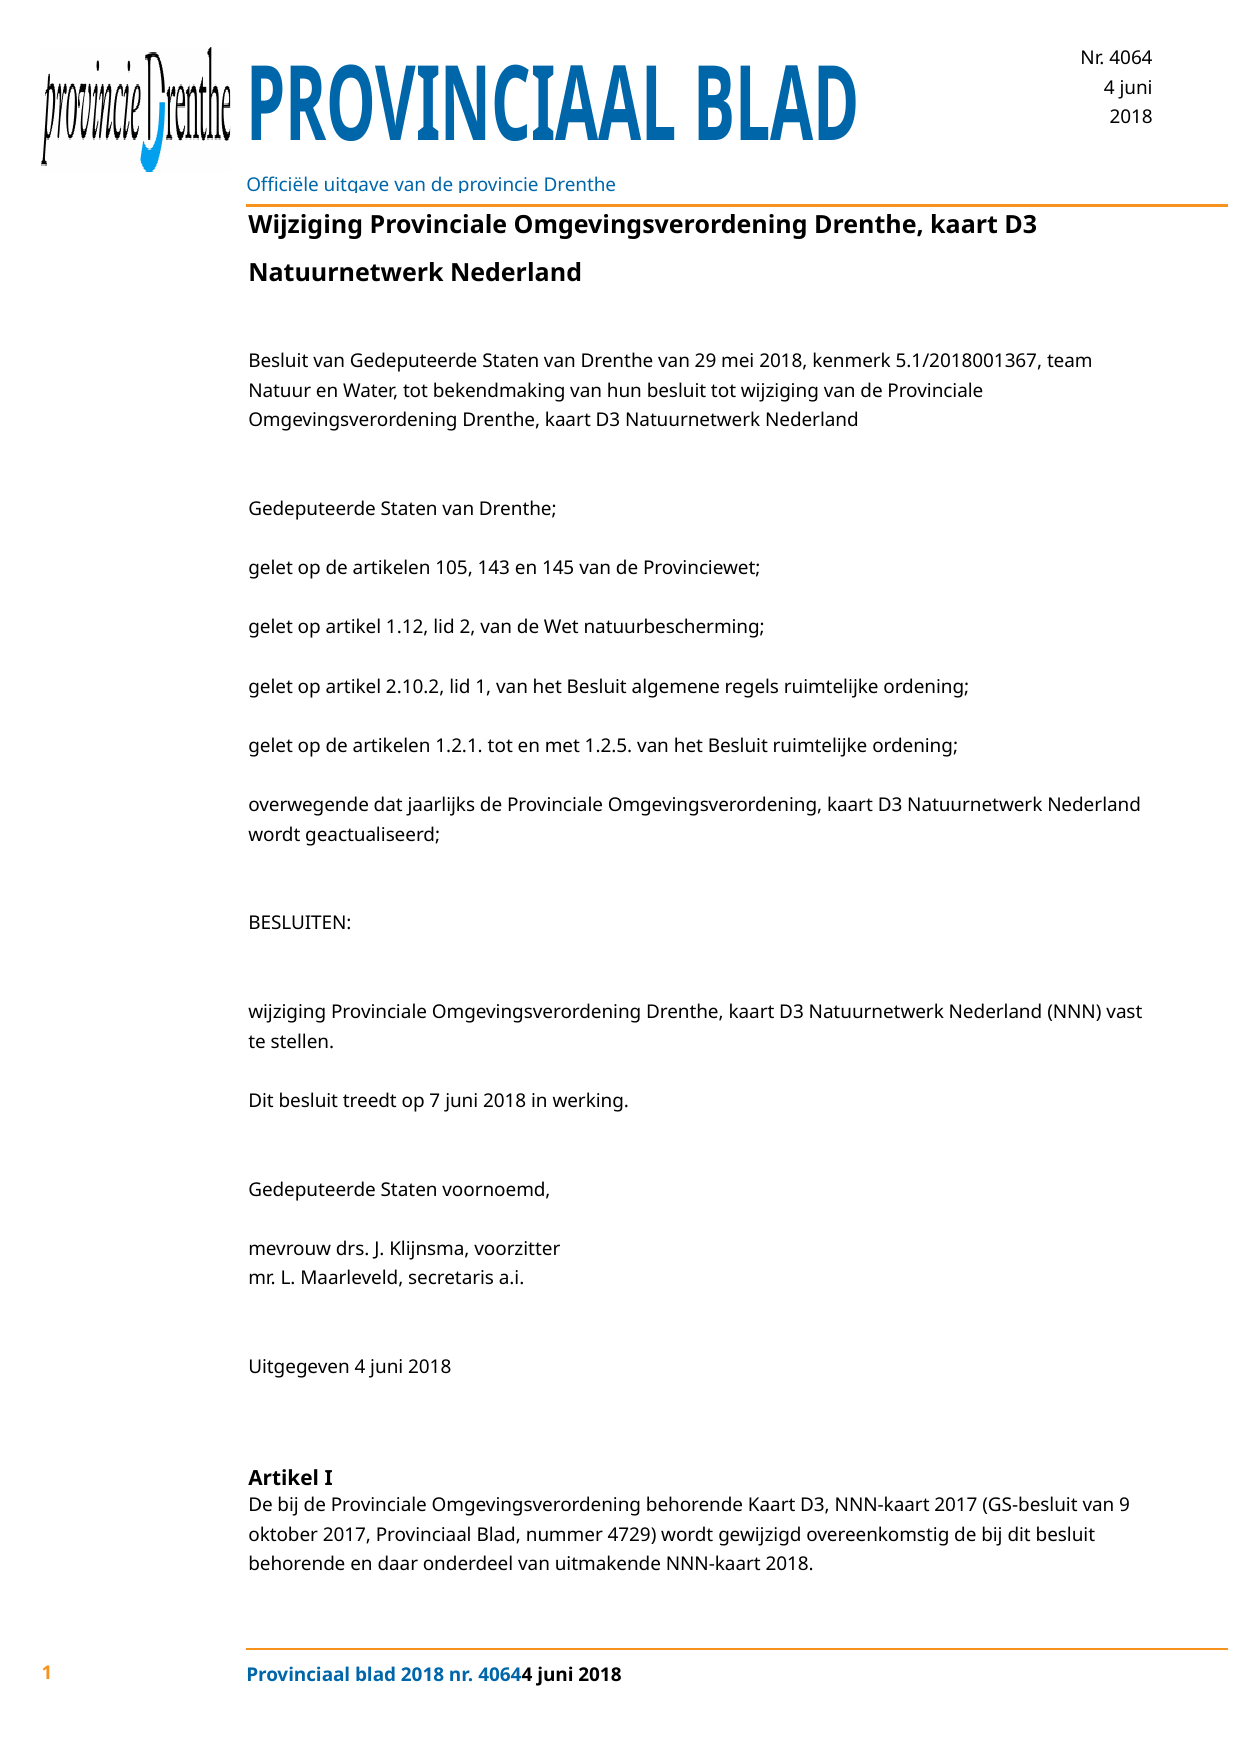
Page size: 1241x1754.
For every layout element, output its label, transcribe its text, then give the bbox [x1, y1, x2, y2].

text mevrouw drs. J. Klijnsma, voorzitter [248, 1235, 1152, 1261]
text gelet op artikel 1.12, lid 2, van de Wet natuurbescherming; [248, 614, 1152, 639]
text De bij de Provinciale Omgevingsverordening behorende Kaart D3, NNN-kaart 2017 (GS-besluit van 9 oktober 2017, Provinciaal Blad, nummer 4729) wordt gewijzigd overeenkomstig de bij dit besluit behorende en daar onderdeel van uitmakende NNN-kaart 2018. [248, 1491, 1152, 1576]
text Artikel I [248, 1463, 1152, 1491]
text wijziging Provinciale Omgevingsverordening Drenthe, kaart D3 Natuurnetwerk Nederland (NNN) vast te stellen. [248, 998, 1152, 1054]
text Gedeputeerde Staten van Drenthe; [248, 495, 1152, 521]
text Wijziging Provinciale Omgevingsverordening Drenthe, kaart D3 Natuurnetwerk Nederland [248, 207, 1152, 288]
text gelet op artikel 2.10.2, lid 1, van het Besluit algemene regels ruimtelijke ordening; [248, 673, 1152, 699]
text BESLUITEN: [248, 909, 1152, 935]
text gelet op de artikelen 105, 143 en 145 van de Provinciewet; [248, 554, 1152, 580]
text mr. L. Maarleveld, secretaris a.i. [248, 1264, 1152, 1290]
text Gedeputeerde Staten voornoemd, [248, 1176, 1152, 1202]
text Besluit van Gedeputeerde Staten van Drenthe van 29 mei 2018, kenmerk 5.1/2018001367, team Natuur en Water, tot bekendmaking van hun besluit tot wijziging van de Provinciale Omgevingsverordening Drenthe, kaart D3 Natuurnetwerk Nederland [248, 347, 1152, 432]
text Uitgegeven 4 juni 2018 [248, 1353, 1152, 1379]
picture [41, 47, 231, 172]
text overwegende dat jaarlijks de Provinciale Omgevingsverordening, kaart D3 Natuurnetwerk Nederland wordt geactualiseerd; [248, 791, 1152, 847]
text gelet op de artikelen 1.2.1. tot en met 1.2.5. van het Besluit ruimtelijke ordening; [248, 732, 1152, 758]
text Dit besluit treedt op 7 juni 2018 in werking. [248, 1087, 1152, 1113]
